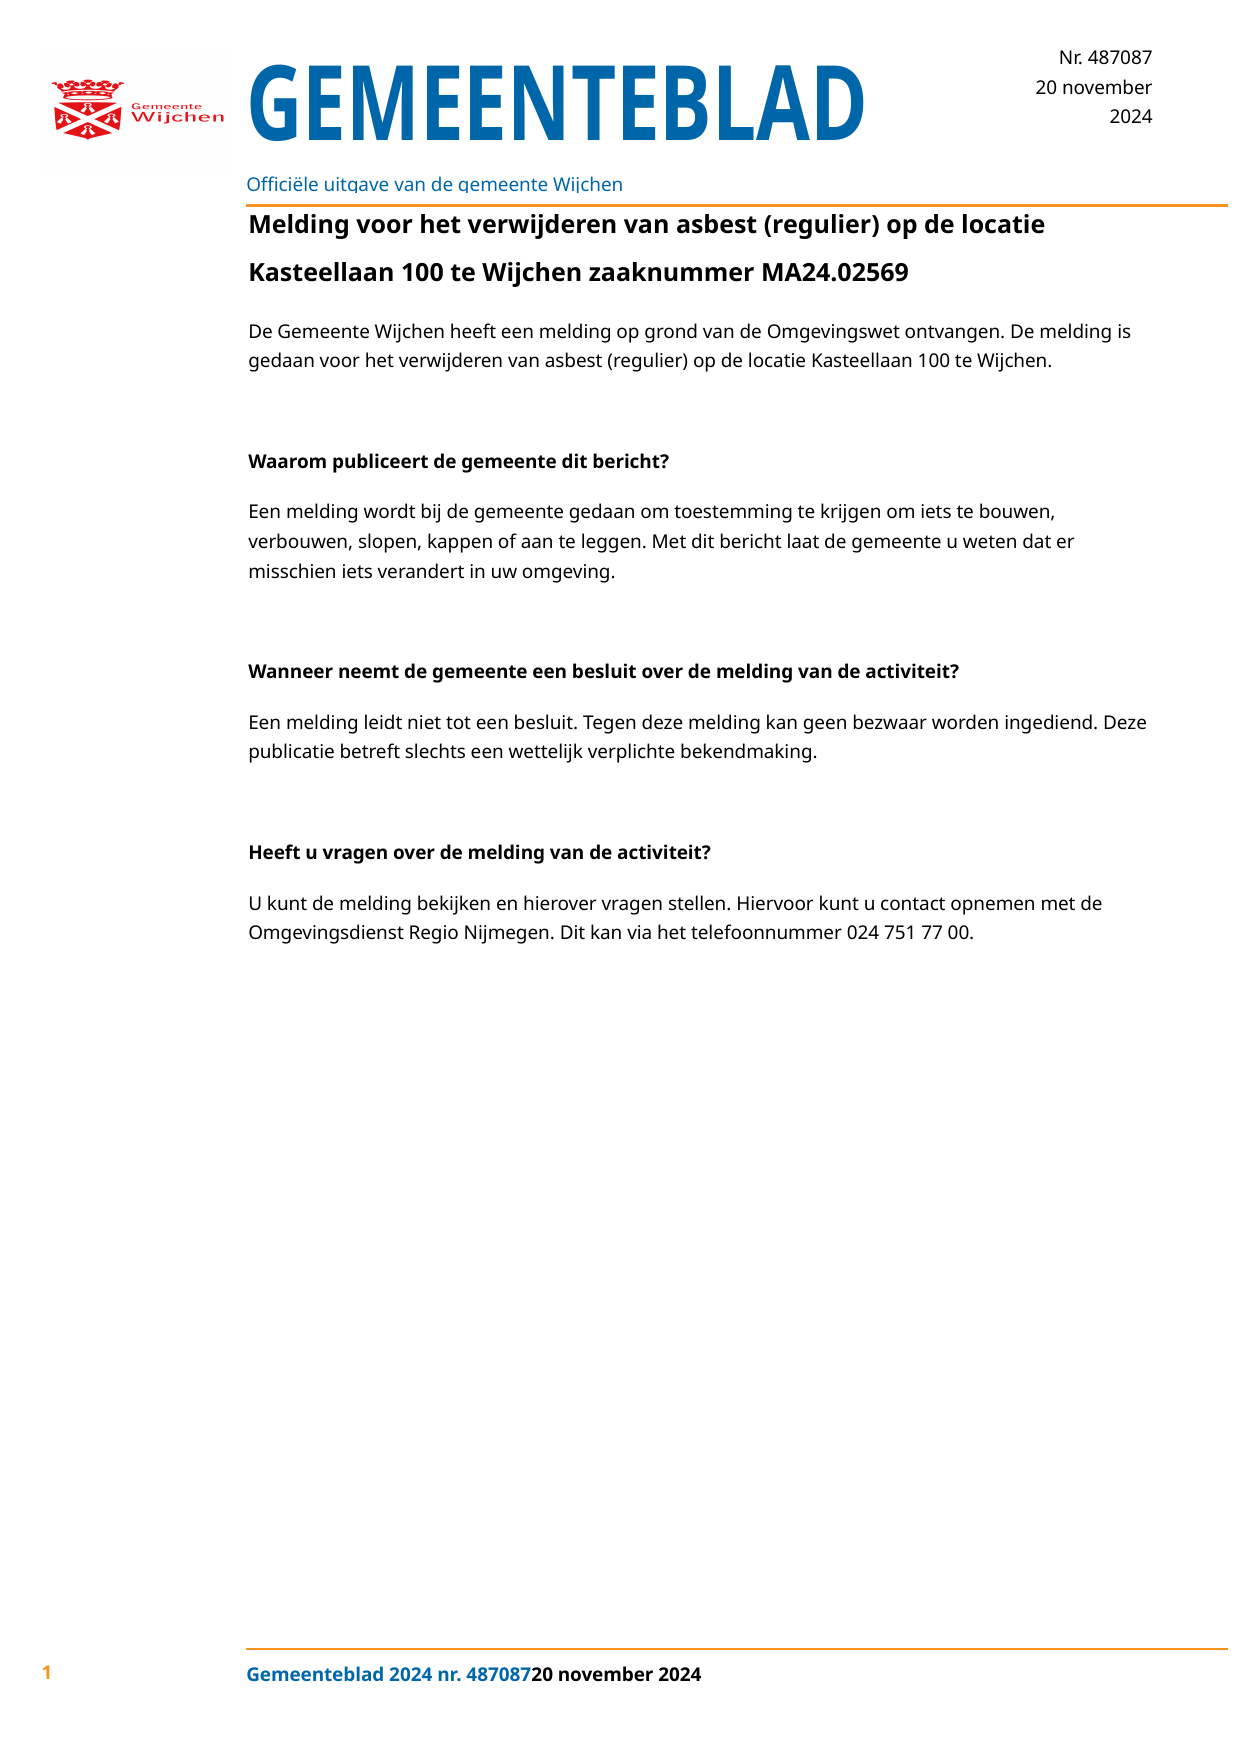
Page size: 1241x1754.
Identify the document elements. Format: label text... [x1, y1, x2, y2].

text Wanneer neemt de gemeente een besluit over de melding van de activiteit? [248, 659, 1152, 684]
picture [41, 47, 231, 172]
text De Gemeente Wijchen heeft een melding op grond van de Omgevingswet ontvangen. De melding is gedaan voor het verwijderen van asbest (regulier) op de locatie Kasteellaan 100 te Wijchen. [248, 318, 1152, 373]
text Een melding leidt niet tot een besluit. Tegen deze melding kan geen bezwaar worden ingediend. Deze publicatie betreft slechts een wettelijk verplichte bekendmaking. [248, 709, 1152, 764]
text Melding voor het verwijderen van asbest (regulier) op de locatie Kasteellaan 100 te Wijchen zaaknummer MA24.02569 [248, 207, 1152, 288]
text U kunt de melding bekijken en hierover vragen stellen. Hiervoor kunt u contact opnemen met de Omgevingsdienst Regio Nijmegen. Dit kan via het telefoonnummer 024 751 77 00. [248, 890, 1152, 945]
text Waarom publiceert de gemeente dit bericht? [248, 448, 1152, 474]
text Een melding wordt bij de gemeente gedaan om toestemming te krijgen om iets te bouwen, verbouwen, slopen, kappen of aan te leggen. Met dit bericht laat de gemeente u weten dat er misschien iets verandert in uw omgeving. [248, 499, 1152, 584]
text Heeft u vragen over de melding van de activiteit? [248, 839, 1152, 865]
